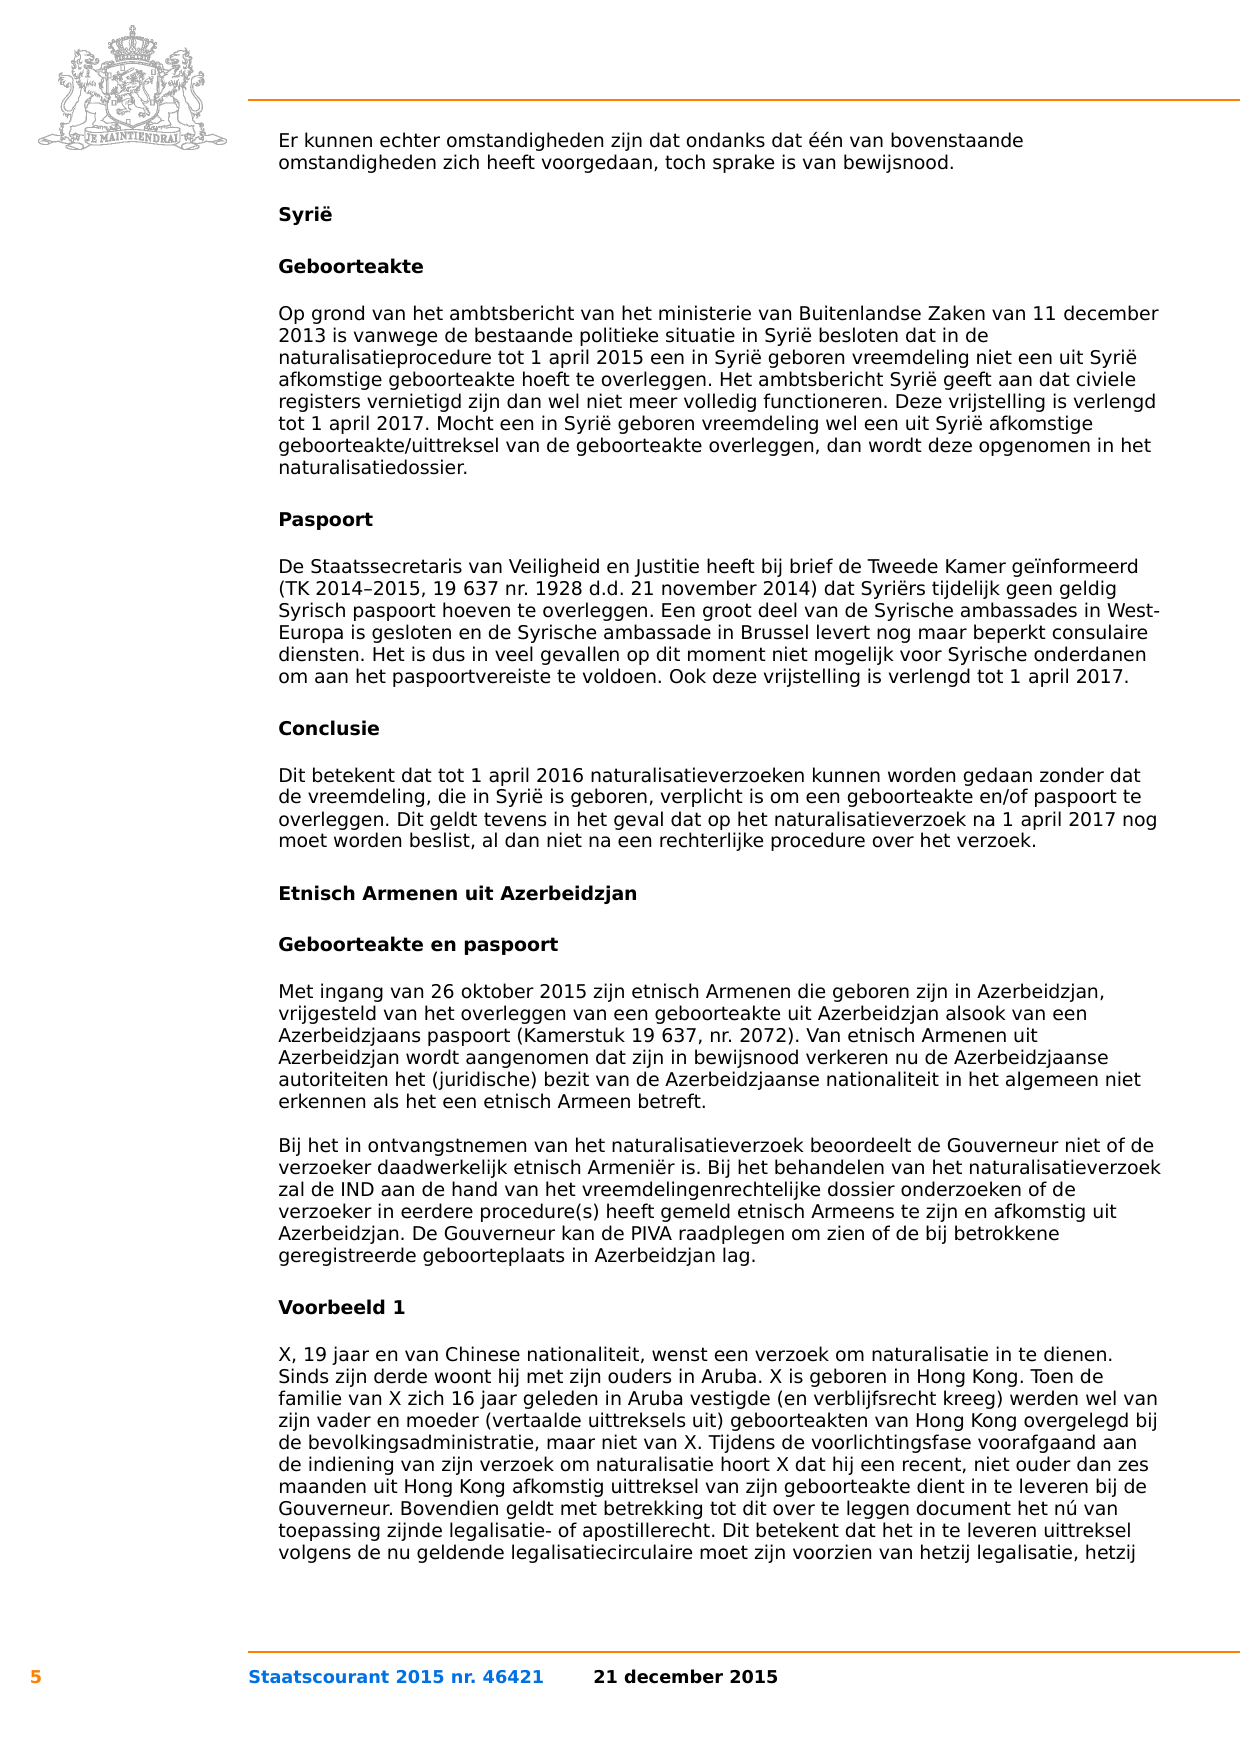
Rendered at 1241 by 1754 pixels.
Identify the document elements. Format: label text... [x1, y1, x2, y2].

subtitle Geboorteakte en paspoort [278, 934, 1163, 956]
subtitle Voorbeeld 1 [278, 1297, 1163, 1319]
text Op grond van het ambtsbericht van het ministerie van Buitenlandse Zaken van 11 december 2013 is vanwege de bestaande politieke situatie in Syrië besloten dat in de naturalisatieprocedure tot 1 april 2015 een in Syrië geboren vreemdeling niet een uit Syrië afkomstige geboorteakte hoeft te overleggen. Het ambtsbericht Syrië geeft aan dat civiele registers vernietigd zijn dan wel niet meer volledig functioneren. Deze vrijstelling is verlengd tot 1 april 2017. Mocht een in Syrië geboren vreemdeling wel een uit Syrië afkomstige geboorteakte/uittreksel van de geboorteakte overleggen, dan wordt deze opgenomen in het naturalisatiedossier. [278, 303, 1163, 479]
subtitle Syrië [278, 204, 1163, 226]
text Dit betekent dat tot 1 april 2016 naturalisatieverzoeken kunnen worden gedaan zonder dat de vreemdeling, die in Syrië is geboren, verplicht is om een geboorteakte en/of paspoort te overleggen. Dit geldt tevens in het geval dat op het naturalisatieverzoek na 1 april 2017 nog moet worden beslist, al dan niet na een rechterlijke procedure over het verzoek. [278, 764, 1163, 852]
text Bij het in ontvangstnemen van het naturalisatieverzoek beoordeelt de Gouverneur niet of de verzoeker daadwerkelijk etnisch Armeniër is. Bij het behandelen van het naturalisatieverzoek zal de IND aan de hand van het vreemdelingenrechtelijke dossier onderzoeken of de verzoeker in eerdere procedure(s) heeft gemeld etnisch Armeens te zijn en afkomstig uit Azerbeidzjan. De Gouverneur kan de PIVA raadplegen om zien of de bij betrokkene geregistreerde geboorteplaats in Azerbeidzjan lag. [278, 1135, 1163, 1267]
subtitle Geboorteakte [278, 256, 1163, 278]
subtitle Conclusie [278, 717, 1163, 739]
picture [38, 25, 227, 150]
text Er kunnen echter omstandigheden zijn dat ondanks dat één van bovenstaande omstandigheden zich heeft voorgedaan, toch sprake is van bewijsnood. [278, 130, 1163, 174]
subtitle Etnisch Armenen uit Azerbeidzjan [278, 882, 1163, 904]
text De Staatssecretaris van Veiligheid en Justitie heeft bij brief de Tweede Kamer geïnformeerd (TK 2014–2015, 19 637 nr. 1928 d.d. 21 november 2014) dat Syriërs tijdelijk geen geldig Syrisch paspoort hoeven te overleggen. Een groot deel van de Syrische ambassades in West-Europa is gesloten en de Syrische ambassade in Brussel levert nog maar beperkt consulaire diensten. Het is dus in veel gevallen op dit moment niet mogelijk voor Syrische onderdanen om aan het paspoortvereiste te voldoen. Ook deze vrijstelling is verlengd tot 1 april 2017. [278, 556, 1163, 687]
subtitle Paspoort [278, 509, 1163, 531]
text Met ingang van 26 oktober 2015 zijn etnisch Armenen die geboren zijn in Azerbeidzjan, vrijgesteld van het overleggen van een geboorteakte uit Azerbeidzjan alsook van een Azerbeidzjaans paspoort (Kamerstuk 19 637, nr. 2072). Van etnisch Armenen uit Azerbeidzjan wordt aangenomen dat zijn in bewijsnood verkeren nu de Azerbeidzjaanse autoriteiten het (juridische) bezit van de Azerbeidzjaanse nationaliteit in het algemeen niet erkennen als het een etnisch Armeen betreft. [278, 981, 1163, 1113]
text X, 19 jaar en van Chinese nationaliteit, wenst een verzoek om naturalisatie in te dienen. Sinds zijn derde woont hij met zijn ouders in Aruba. X is geboren in Hong Kong. Toen de familie van X zich 16 jaar geleden in Aruba vestigde (en verblijfsrecht kreeg) werden wel van zijn vader en moeder (vertaalde uittreksels uit) geboorteakten van Hong Kong overgelegd bij de bevolkingsadministratie, maar niet van X. Tijdens de voorlichtingsfase voorafgaand aan de indiening van zijn verzoek om naturalisatie hoort X dat hij een recent, niet ouder dan zes maanden uit Hong Kong afkomstig uittreksel van zijn geboorteakte dient in te leveren bij de Gouverneur. Bovendien geldt met betrekking tot dit over te leggen document het nú van toepassing zijnde legalisatie- of apostillerecht. Dit betekent dat het in te leveren uittreksel volgens de nu geldende legalisatiecirculaire moet zijn voorzien van hetzij legalisatie, hetzij [278, 1344, 1163, 1564]
